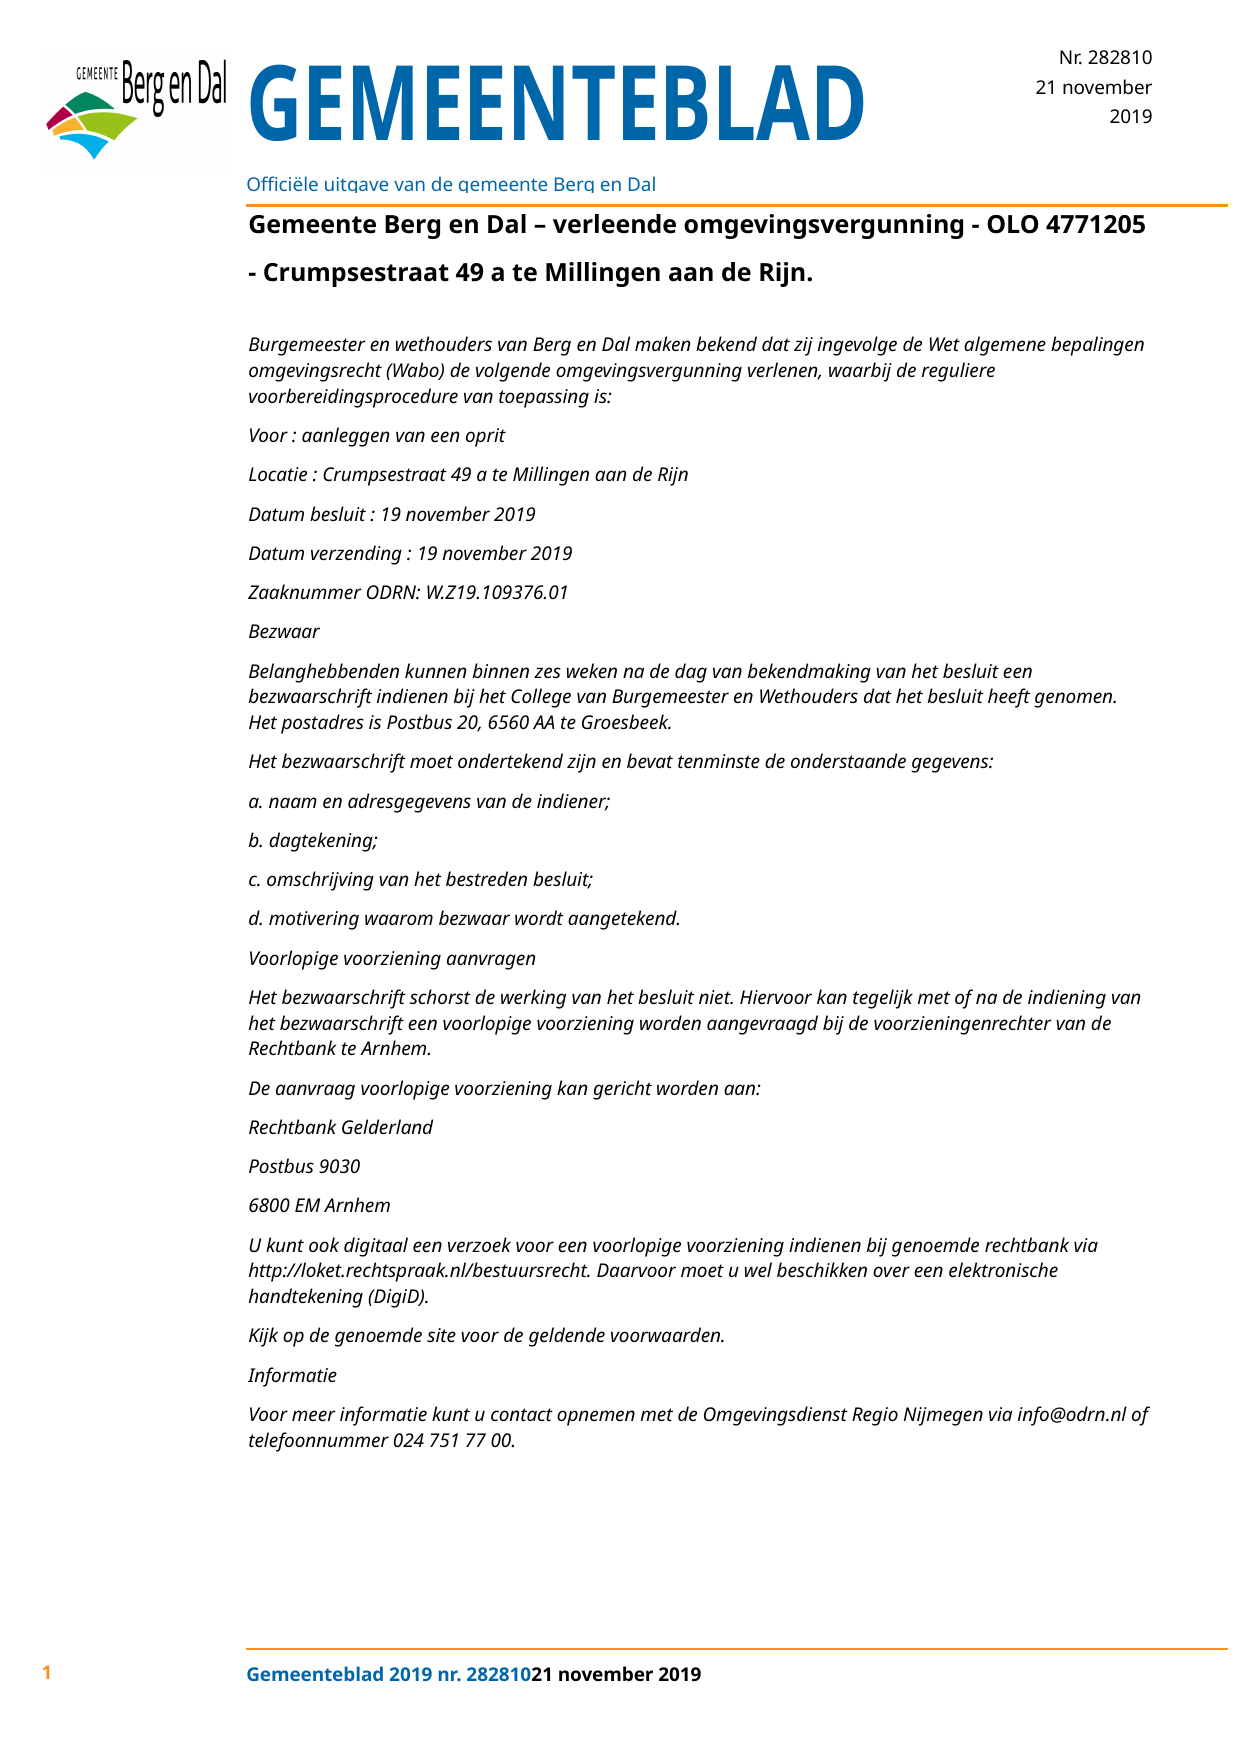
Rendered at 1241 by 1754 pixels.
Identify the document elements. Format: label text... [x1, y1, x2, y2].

text U kunt ook digitaal een verzoek voor een voorlopige voorziening indienen bij genoemde rechtbank via http://loket.rechtspraak.nl/bestuursrecht. Daarvoor moet u wel beschikken over een elektronische handtekening (DigiD). [248, 1232, 1152, 1309]
text Belanghebbenden kunnen binnen zes weken na de dag van bekendmaking van het besluit een bezwaarschrift indienen bij het College van Burgemeester en Wethouders dat het besluit heeft genomen. Het postadres is Postbus 20, 6560 AA te Groesbeek. [248, 658, 1152, 735]
text c. omschrijving van het bestreden besluit; [248, 866, 1152, 892]
text Voorlopige voorziening aanvragen [248, 945, 1152, 971]
text Zaaknummer ODRN: W.Z19.109376.01 [248, 579, 1152, 605]
text De aanvraag voorlopige voorziening kan gericht worden aan: [248, 1075, 1152, 1101]
text Het bezwaarschrift schorst de werking van het besluit niet. Hiervoor kan tegelijk met of na de indiening van het bezwaarschrift een voorlopige voorziening worden aangevraagd bij de voorzieningenrechter van de Rechtbank te Arnhem. [248, 984, 1152, 1061]
text Burgemeester en wethouders van Berg en Dal maken bekend dat zij ingevolge de Wet algemene bepalingen omgevingsrecht (Wabo) de volgende omgevingsvergunning verlenen, waarbij de reguliere voorbereidingsprocedure van toepassing is: [248, 331, 1152, 409]
text d. motivering waarom bezwaar wordt aangetekend. [248, 906, 1152, 931]
text Bezwaar [248, 618, 1152, 644]
text Postbus 9030 [248, 1153, 1152, 1179]
text 6800 EM Arnhem [248, 1193, 1152, 1218]
text Kijk op de genoemde site voor de geldende voorwaarden. [248, 1323, 1152, 1348]
text Gemeente Berg en Dal – verleende omgevingsvergunning - OLO 4771205 - Crumpsestraat 49 a te Millingen aan de Rijn. [248, 207, 1152, 288]
text a. naam en adresgegevens van de indiener; [248, 788, 1152, 813]
text b. dagtekening; [248, 827, 1152, 853]
picture [41, 47, 231, 172]
text Datum besluit : 19 november 2019 [248, 501, 1152, 526]
text Het bezwaarschrift moet ondertekend zijn en bevat tenminste de onderstaande gegevens: [248, 748, 1152, 774]
text Voor : aanleggen van een oprit [248, 422, 1152, 448]
text Voor meer informatie kunt u contact opnemen met de Omgevingsdienst Regio Nijmegen via info@odrn.nl of telefoonnummer 024 751 77 00. [248, 1401, 1152, 1453]
text Informatie [248, 1362, 1152, 1388]
text Rechtbank Gelderland [248, 1114, 1152, 1140]
text Locatie : Crumpsestraat 49 a te Millingen aan de Rijn [248, 461, 1152, 487]
text Datum verzending : 19 november 2019 [248, 540, 1152, 566]
